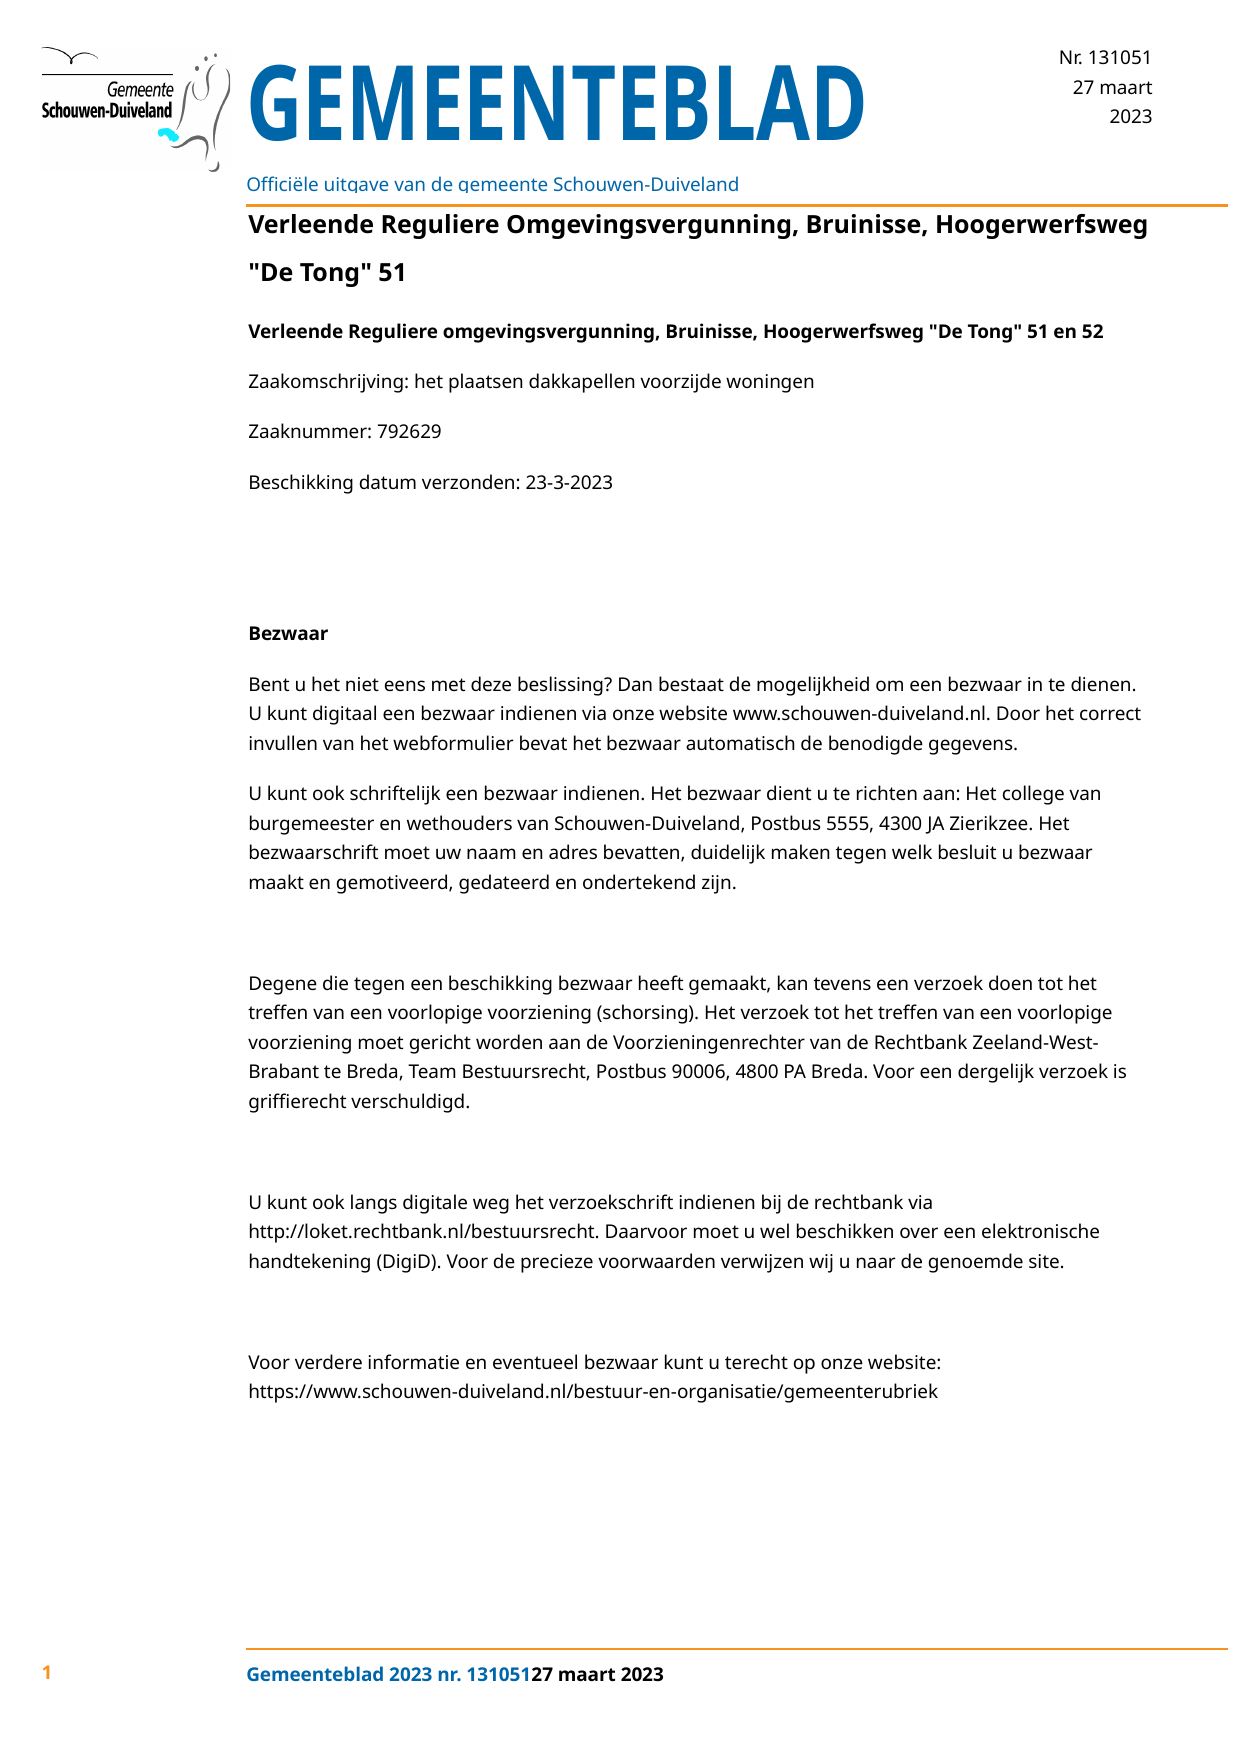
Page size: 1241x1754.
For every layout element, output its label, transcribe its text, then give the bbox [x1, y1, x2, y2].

text Degene die tegen een beschikking bezwaar heeft gemaakt, kan tevens een verzoek doen tot het treffen van een voorlopige voorziening (schorsing). Het verzoek tot het treffen van een voorlopige voorziening moet gericht worden aan de Voorzieningenrechter van de Rechtbank Zeeland-West-Brabant te Breda, Team Bestuursrecht, Postbus 90006, 4800 PA Breda. Voor een dergelijk verzoek is griffierecht verschuldigd. [248, 970, 1152, 1114]
picture [41, 47, 231, 172]
text Zaakomschrijving: het plaatsen dakkapellen voorzijde woningen [248, 368, 1152, 394]
text U kunt ook schriftelijk een bezwaar indienen. Het bezwaar dient u te richten aan: Het college van burgemeester en wethouders van Schouwen-Duiveland, Postbus 5555, 4300 JA Zierikzee. Het bezwaarschrift moet uw naam en adres bevatten, duidelijk maken tegen welk besluit u bezwaar maakt en gemotiveerd, gedateerd en ondertekend zijn. [248, 780, 1152, 895]
text Zaaknummer: 792629 [248, 419, 1152, 444]
text U kunt ook langs digitale weg het verzoekschrift indienen bij de rechtbank via http://loket.rechtbank.nl/bestuursrecht. Daarvoor moet u wel beschikken over een elektronische handtekening (DigiD). Voor de precieze voorwaarden verwijzen wij u naar de genoemde site. [248, 1189, 1152, 1274]
text Verleende Reguliere Omgevingsvergunning, Bruinisse, Hoogerwerfsweg "De Tong" 51 [248, 207, 1152, 288]
text Bent u het niet eens met deze beslissing? Dan bestaat de mogelijkheid om een bezwaar in te dienen. U kunt digitaal een bezwaar indienen via onze website www.schouwen-duiveland.nl. Door het correct invullen van het webformulier bevat het bezwaar automatisch de benodigde gegevens. [248, 671, 1152, 756]
text Beschikking datum verzonden: 23-3-2023 [248, 469, 1152, 495]
text Verleende Reguliere omgevingsvergunning, Bruinisse, Hoogerwerfsweg "De Tong" 51 en 52 [248, 318, 1152, 344]
text Voor verdere informatie en eventueel bezwaar kunt u terecht op onze website: https://www.schouwen-duiveland.nl/bestuur-en-organisatie/gemeenterubriek [248, 1349, 1152, 1404]
text Bezwaar [248, 620, 1152, 646]
